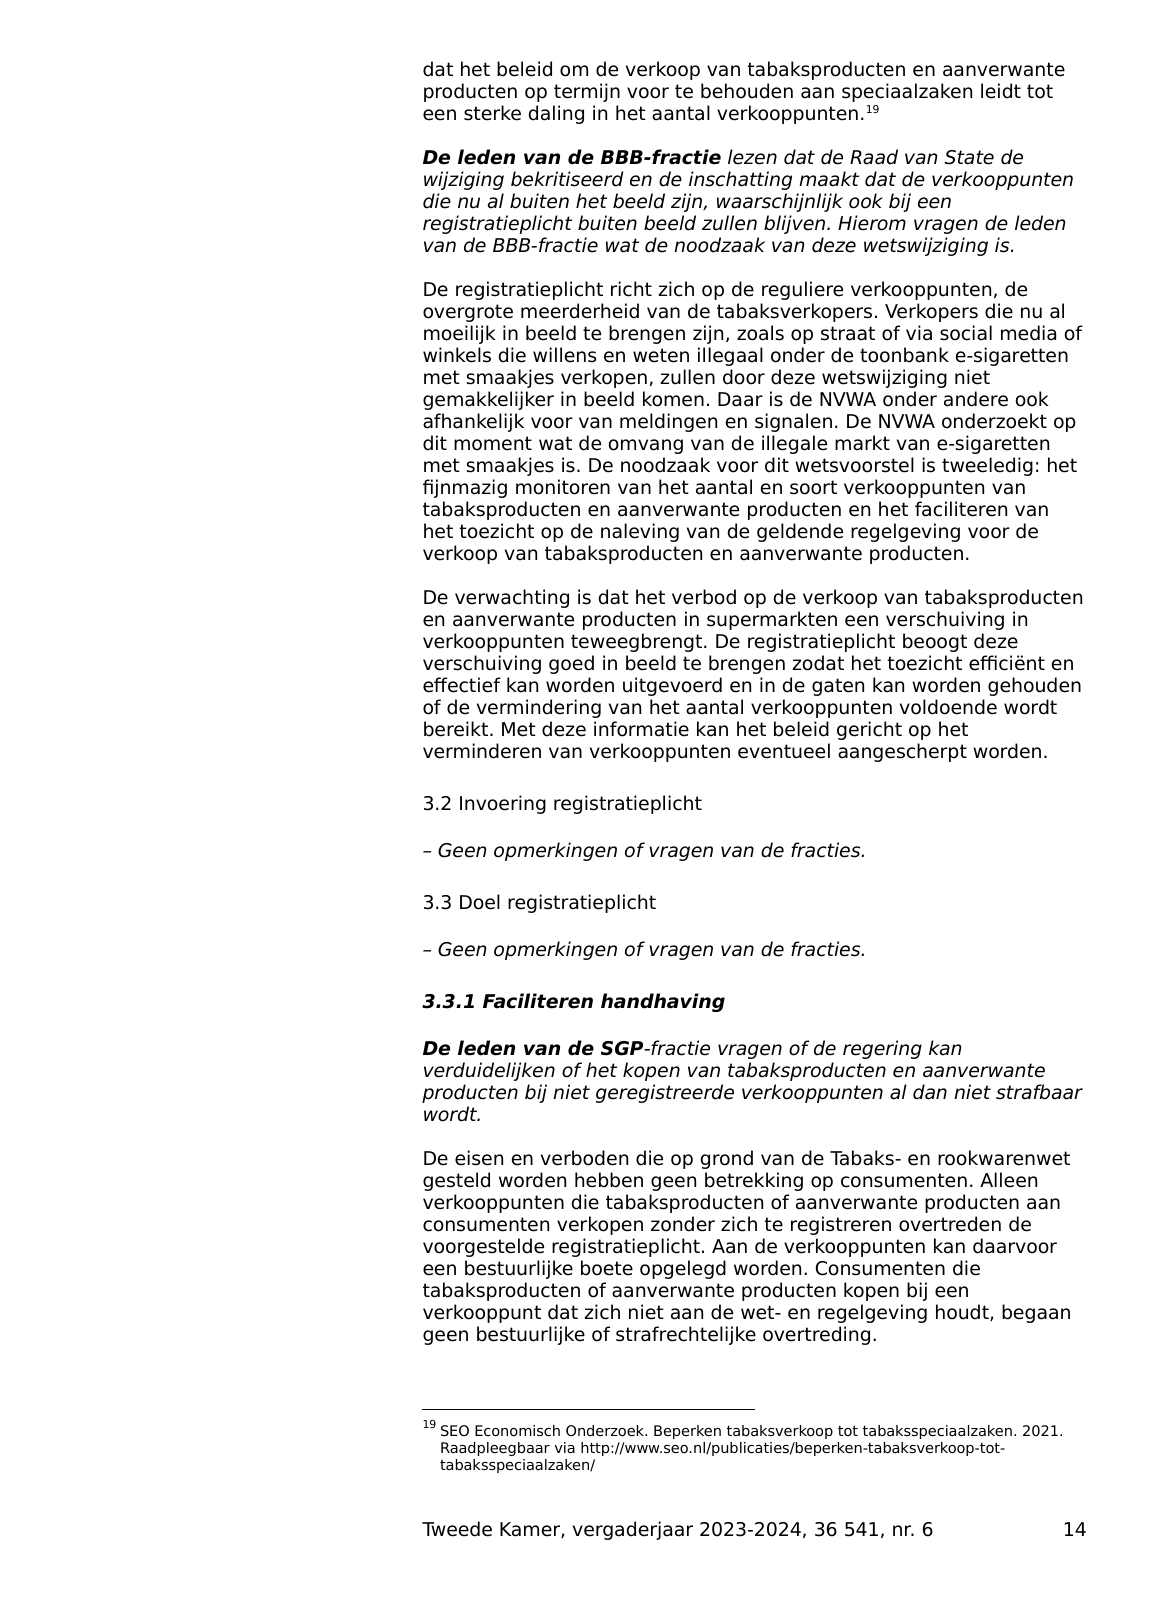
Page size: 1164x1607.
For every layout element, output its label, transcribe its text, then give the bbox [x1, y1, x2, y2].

text – Geen opmerkingen of vragen van de fracties. [422, 939, 1087, 961]
subtitle 3.3.1 Faciliteren handhaving [422, 991, 1087, 1013]
subtitle 3.2 Invoering registratieplicht [422, 793, 1087, 815]
text dat het beleid om de verkoop van tabaksproducten en aanverwante producten op termijn voor te behouden aan speciaalzaken leidt tot een sterke daling in het aantal verkooppunten. [422, 59, 1087, 125]
text De leden van de SGP-fractie vragen of de regering kan verduidelijken of het kopen van tabaksproducten en aanverwante producten bij niet geregistreerde verkooppunten al dan niet strafbaar wordt. [422, 1038, 1087, 1126]
text De registratieplicht richt zich op de reguliere verkooppunten, de overgrote meerderheid van de tabaksverkopers. Verkopers die nu al moeilijk in beeld te brengen zijn, zoals op straat of via social media of winkels die willens en weten illegaal onder de toonbank e-sigaretten met smaakjes verkopen, zullen door deze wetswijziging niet gemakkelijker in beeld komen. Daar is de NVWA onder andere ook afhankelijk voor van meldingen en signalen. De NVWA onderzoekt op dit moment wat de omvang van de illegale markt van e-sigaretten met smaakjes is. De noodzaak voor dit wetsvoorstel is tweeledig: het fijnmazig monitoren van het aantal en soort verkooppunten van tabaksproducten en aanverwante producten en het faciliteren van het toezicht op de naleving van de geldende regelgeving voor de verkoop van tabaksproducten en aanverwante producten. [422, 279, 1087, 565]
subtitle 3.3 Doel registratieplicht [422, 892, 1087, 914]
text De verwachting is dat het verbod op de verkoop van tabaksproducten en aanverwante producten in supermarkten een verschuiving in verkooppunten teweegbrengt. De registratieplicht beoogt deze verschuiving goed in beeld te brengen zodat het toezicht efficiënt en effectief kan worden uitgevoerd en in de gaten kan worden gehouden of de vermindering van het aantal verkooppunten voldoende wordt bereikt. Met deze informatie kan het beleid gericht op het verminderen van verkooppunten eventueel aangescherpt worden. [422, 587, 1087, 763]
text SEO Economisch Onderzoek. Beperken tabaksverkoop tot tabaksspeciaalzaken. 2021. Raadpleegbaar via http://www.seo.nl/publicaties/beperken-tabaksverkoop-tot-tabaksspeciaalzaken/ [422, 1418, 1087, 1474]
text – Geen opmerkingen of vragen van de fracties. [422, 840, 1087, 862]
text De eisen en verboden die op grond van de Tabaks- en rookwarenwet gesteld worden hebben geen betrekking op consumenten. Alleen verkooppunten die tabaksproducten of aanverwante producten aan consumenten verkopen zonder zich te registreren overtreden de voorgestelde registratieplicht. Aan de verkooppunten kan daarvoor een bestuurlijke boete opgelegd worden. Consumenten die tabaksproducten of aanverwante producten kopen bij een verkooppunt dat zich niet aan de wet- en regelgeving houdt, begaan geen bestuurlijke of strafrechtelijke overtreding. [422, 1148, 1087, 1346]
text De leden van de BBB-fractie lezen dat de Raad van State de wijziging bekritiseerd en de inschatting maakt dat de verkooppunten die nu al buiten het beeld zijn, waarschijnlijk ook bij een registratieplicht buiten beeld zullen blijven. Hierom vragen de leden van de BBB-fractie wat de noodzaak van deze wetswijziging is. [422, 147, 1087, 257]
